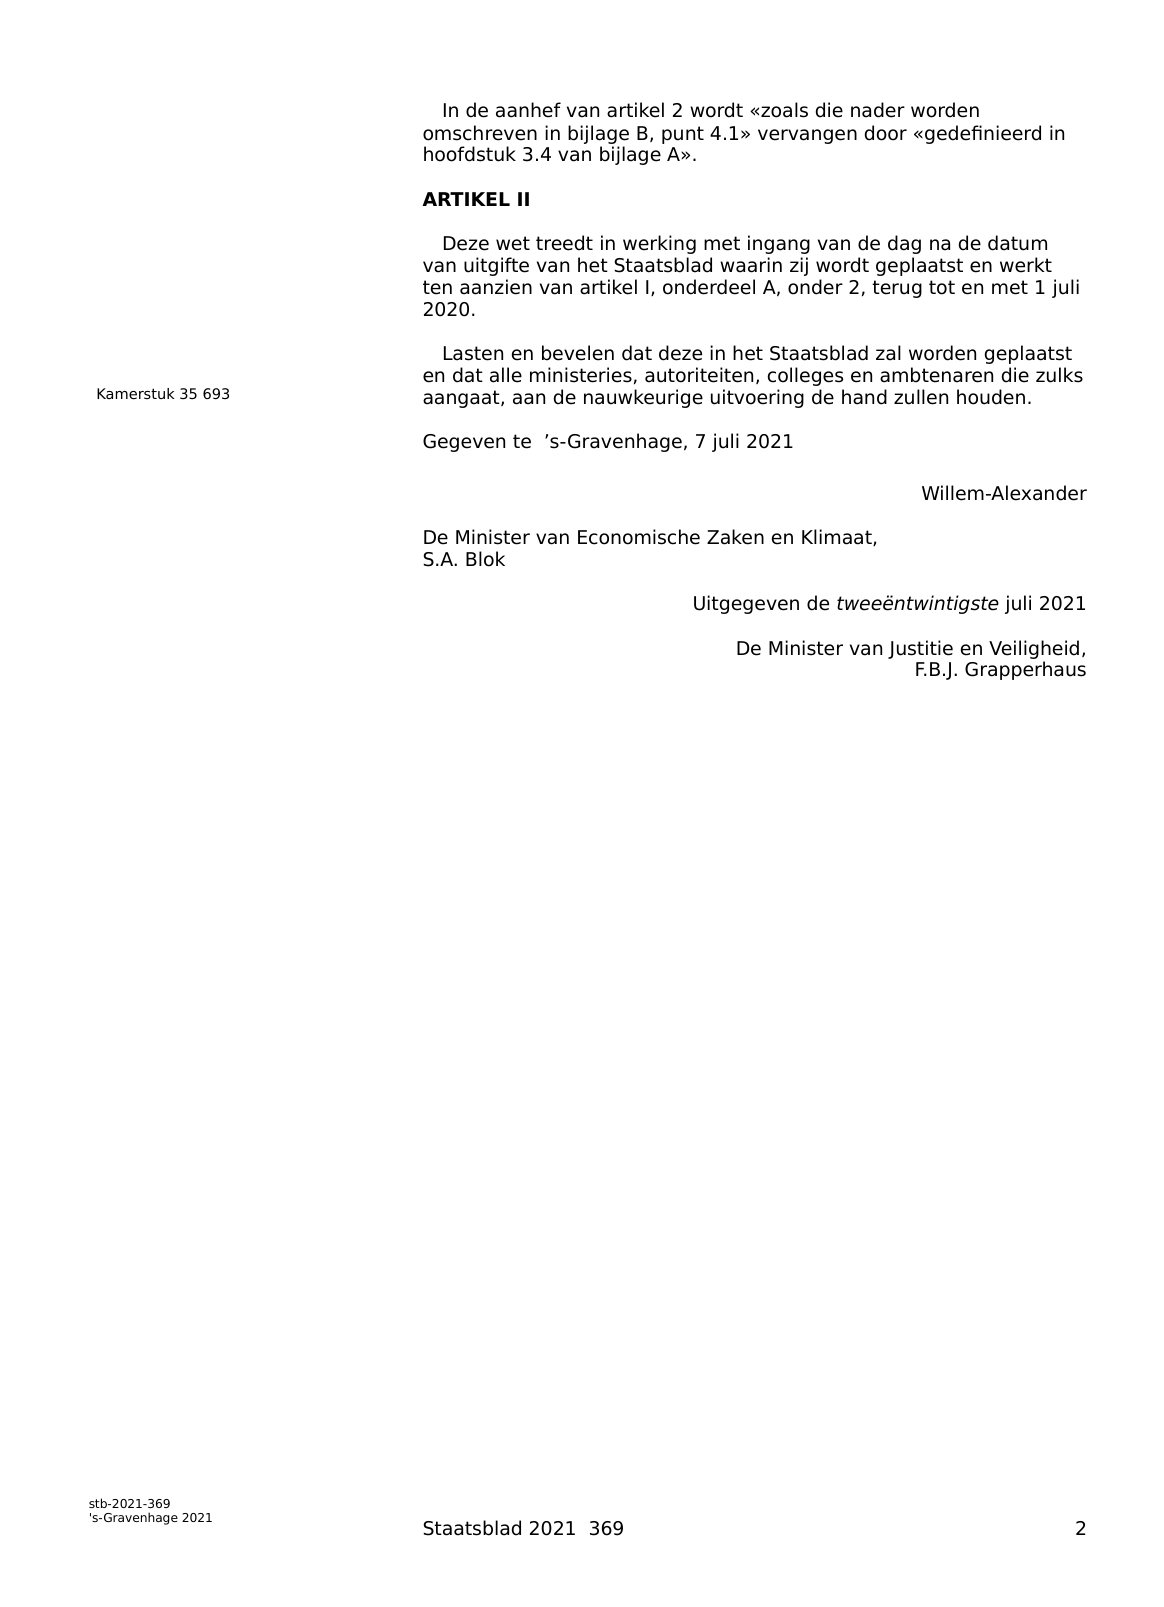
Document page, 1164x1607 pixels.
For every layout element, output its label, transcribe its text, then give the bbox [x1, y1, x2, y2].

text Willem-Alexander [422, 483, 1087, 505]
text Kamerstuk 35 693 [77, 386, 396, 403]
text De Minister van Economische Zaken en Klimaat, S.A. Blok [422, 527, 1087, 571]
text Lasten en bevelen dat deze in het Staatsblad zal worden geplaatst en dat alle ministeries, autoriteiten, colleges en ambtenaren die zulks aangaat, aan de nauwkeurige uitvoering de hand zullen houden. [422, 343, 1087, 409]
text Gegeven te ’s-Gravenhage, 7 juli 2021 [422, 431, 1087, 453]
text stb-2021-369 [88, 1497, 323, 1511]
text 's-Gravenhage 2021 [88, 1511, 323, 1525]
subtitle ARTIKEL II [422, 188, 1087, 211]
text Deze wet treedt in werking met ingang van de dag na de datum van uitgifte van het Staatsblad waarin zij wordt geplaatst en werkt ten aanzien van artikel I, onderdeel A, onder 2, terug tot en met 1 juli 2020. [422, 233, 1087, 321]
text Uitgegeven de tweeëntwintigste juli 2021 [422, 593, 1087, 615]
text De Minister van Justitie en Veiligheid, F.B.J. Grapperhaus [422, 637, 1087, 681]
text In de aanhef van artikel 2 wordt «zoals die nader worden omschreven in bijlage B, punt 4.1» vervangen door «gedefinieerd in hoofdstuk 3.4 van bijlage A». [422, 100, 1087, 166]
